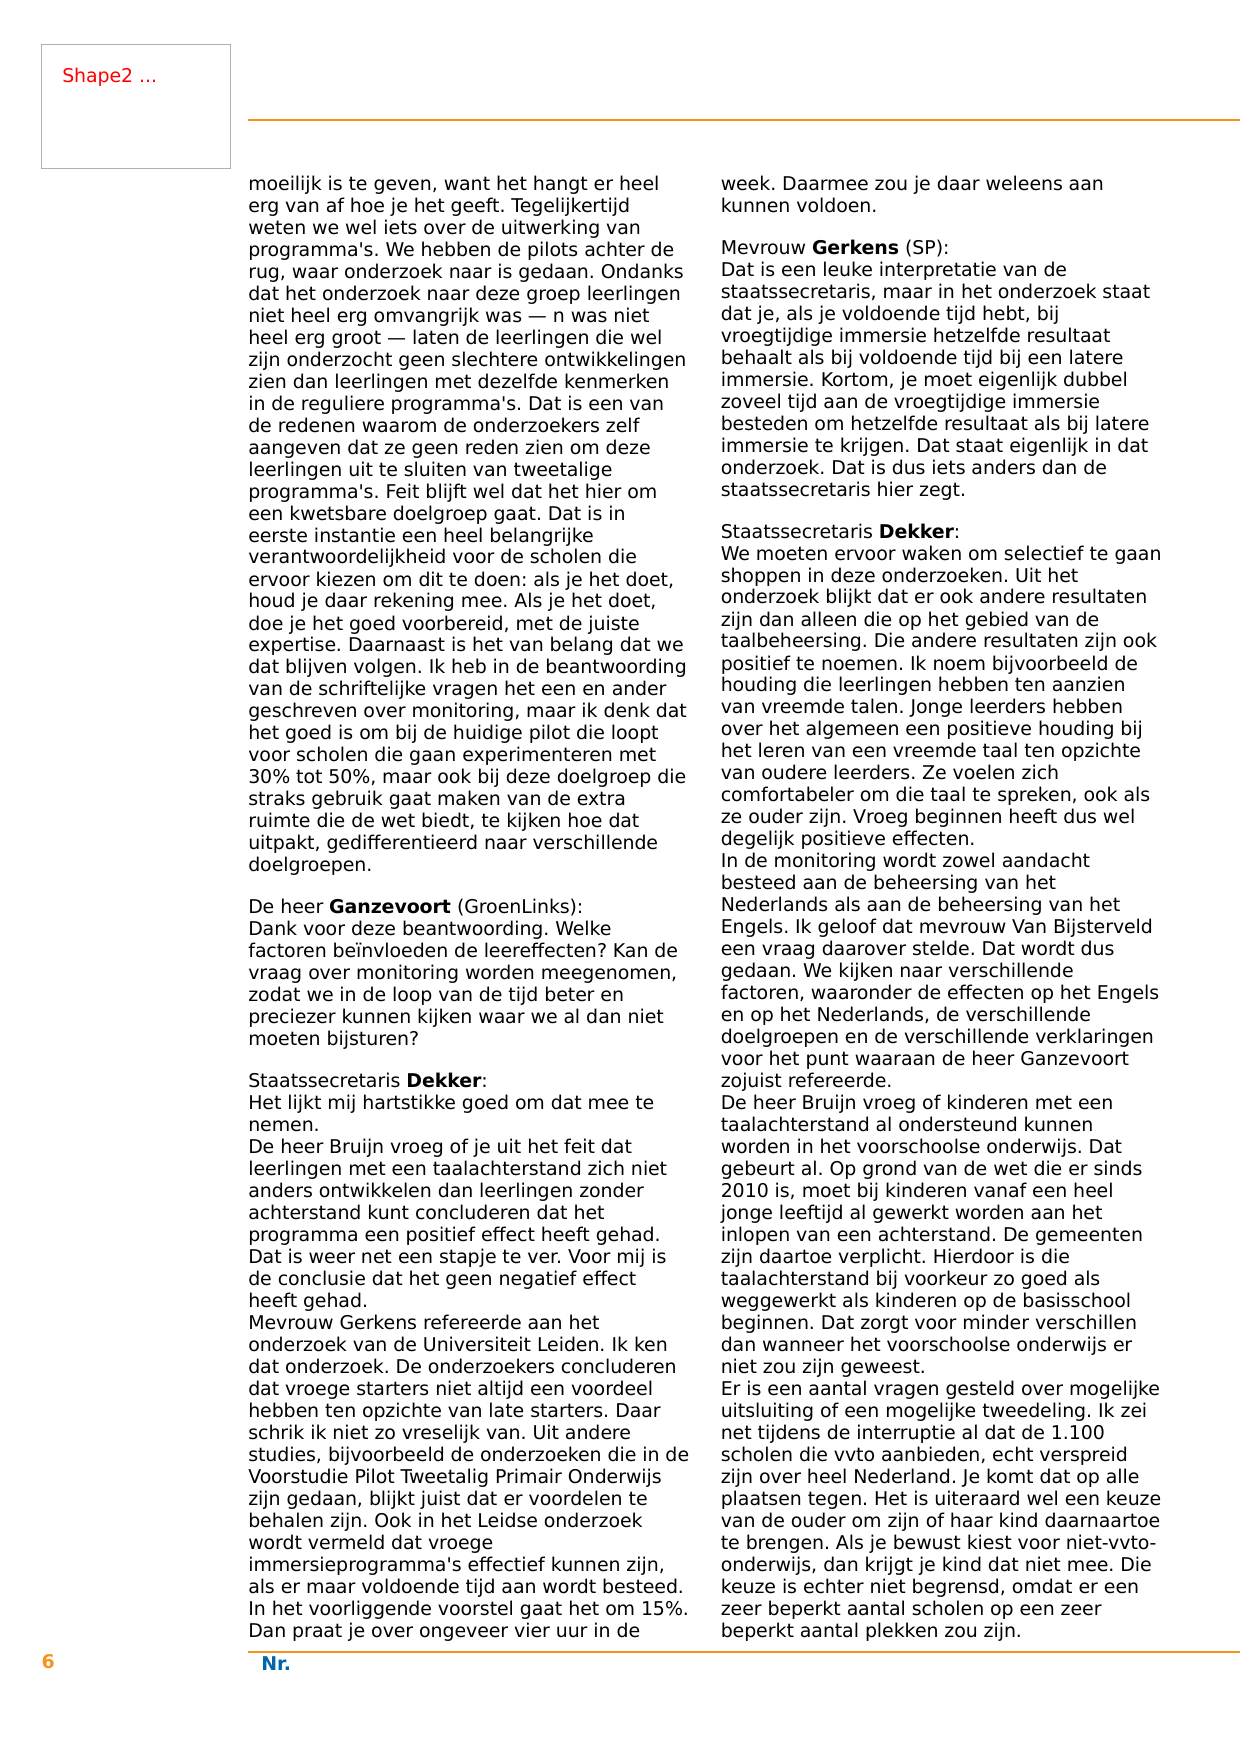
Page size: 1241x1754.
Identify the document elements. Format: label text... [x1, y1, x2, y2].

text In de monitoring wordt zowel aandacht besteed aan de beheersing van het Nederlands als aan de beheersing van het Engels. Ik geloof dat mevrouw Van Bijsterveld een vraag daarover stelde. Dat wordt dus gedaan. We kijken naar verschillende factoren, waaronder de effecten op het Engels en op het Nederlands, de verschillende doelgroepen en de verschillende verklaringen voor het punt waaraan de heer Ganzevoort zojuist refereerde. [721, 850, 1163, 1092]
text Mevrouw Gerkens refereerde aan het onderzoek van de Universiteit Leiden. Ik ken dat onderzoek. De onderzoekers concluderen dat vroege starters niet altijd een voordeel hebben ten opzichte van late starters. Daar schrik ik niet zo vreselijk van. Uit andere studies, bijvoorbeeld de onderzoeken die in de Voorstudie Pilot Tweetalig Primair Onderwijs zijn gedaan, blijkt juist dat er voordelen te behalen zijn. Ook in het Leidse onderzoek wordt vermeld dat vroege immersieprogramma's effectief kunnen zijn, als er maar voldoende tijd aan wordt besteed. In het voorliggende voorstel gaat het om 15%. Dan praat je over ongeveer vier uur in de [248, 1312, 691, 1641]
text We moeten ervoor waken om selectief te gaan shoppen in deze onderzoeken. Uit het onderzoek blijkt dat er ook andere resultaten zijn dan alleen die op het gebied van de taalbeheersing. Die andere resultaten zijn ook positief te noemen. Ik noem bijvoorbeeld de houding die leerlingen hebben ten aanzien van vreemde talen. Jonge leerders hebben over het algemeen een positieve houding bij het leren van een vreemde taal ten opzichte van oudere leerders. Ze voelen zich comfortabeler om die taal te spreken, ook als ze ouder zijn. Vroeg beginnen heeft dus wel degelijk positieve effecten. [721, 542, 1163, 850]
text De heer Bruijn vroeg of kinderen met een taalachterstand al ondersteund kunnen worden in het voorschoolse onderwijs. Dat gebeurt al. Op grond van de wet die er sinds 2010 is, moet bij kinderen vanaf een heel jonge leeftijd al gewerkt worden aan het inlopen van een achterstand. De gemeenten zijn daartoe verplicht. Hierdoor is die taalachterstand bij voorkeur zo goed als weggewerkt als kinderen op de basisschool beginnen. Dat zorgt voor minder verschillen dan wanneer het voorschoolse onderwijs er niet zou zijn geweest. [721, 1092, 1163, 1378]
text Dat is een leuke interpretatie van de staatssecretaris, maar in het onderzoek staat dat je, als je voldoende tijd hebt, bij vroegtijdige immersie hetzelfde resultaat behaalt als bij voldoende tijd bij een latere immersie. Kortom, je moet eigenlijk dubbel zoveel tijd aan de vroegtijdige immersie besteden om hetzelfde resultaat als bij latere immersie te krijgen. Dat staat eigenlijk in dat onderzoek. Dat is dus iets anders dan de staatssecretaris hier zegt. [721, 259, 1163, 501]
text Staatssecretaris Dekker: [248, 1070, 691, 1092]
text moeilijk is te geven, want het hangt er heel erg van af hoe je het geeft. Tegelijkertijd weten we wel iets over de uitwerking van programma's. We hebben de pilots achter de rug, waar onderzoek naar is gedaan. Ondanks dat het onderzoek naar deze groep leerlingen niet heel erg omvangrijk was — n was niet heel erg groot — laten de leerlingen die wel zijn onderzocht geen slechtere ontwikkelingen zien dan leerlingen met dezelfde kenmerken in de reguliere programma's. Dat is een van de redenen waarom de onderzoekers zelf aangeven dat ze geen reden zien om deze leerlingen uit te sluiten van tweetalige programma's. Feit blijft wel dat het hier om een kwetsbare doelgroep gaat. Dat is in eerste instantie een heel belangrijke verantwoordelijkheid voor de scholen die ervoor kiezen om dit te doen: als je het doet, houd je daar rekening mee. Als je het doet, doe je het goed voorbereid, met de juiste expertise. Daarnaast is het van belang dat we dat blijven volgen. Ik heb in de beantwoording van de schriftelijke vragen het een en ander geschreven over monitoring, maar ik denk dat het goed is om bij de huidige pilot die loopt voor scholen die gaan experimenteren met 30% tot 50%, maar ook bij deze doelgroep die straks gebruik gaat maken van de extra ruimte die de wet biedt, te kijken hoe dat uitpakt, gedifferentieerd naar verschillende doelgroepen. [248, 173, 691, 876]
text De heer Ganzevoort (GroenLinks): [248, 896, 691, 918]
text Staatssecretaris Dekker: [721, 521, 1163, 542]
text Er is een aantal vragen gesteld over mogelijke uitsluiting of een mogelijke tweedeling. Ik zei net tijdens de interruptie al dat de 1.100 scholen die vvto aanbieden, echt verspreid zijn over heel Nederland. Je komt dat op alle plaatsen tegen. Het is uiteraard wel een keuze van de ouder om zijn of haar kind daarnaartoe te brengen. Als je bewust kiest voor niet-vvto-onderwijs, dan krijgt je kind dat niet mee. Die keuze is echter niet begrensd, omdat er een zeer beperkt aantal scholen op een zeer beperkt aantal plekken zou zijn. [721, 1378, 1163, 1641]
text Mevrouw Gerkens (SP): [721, 237, 1163, 259]
text week. Daarmee zou je daar weleens aan kunnen voldoen. [721, 173, 1163, 217]
text Dank voor deze beantwoording. Welke factoren beïnvloeden de leereffecten? Kan de vraag over monitoring worden meegenomen, zodat we in de loop van de tijd beter en preciezer kunnen kijken waar we al dan niet moeten bijsturen? [248, 918, 691, 1050]
text Het lijkt mij hartstikke goed om dat mee te nemen. [248, 1092, 691, 1136]
text De heer Bruijn vroeg of je uit het feit dat leerlingen met een taalachterstand zich niet anders ontwikkelen dan leerlingen zonder achterstand kunt concluderen dat het programma een positief effect heeft gehad. Dat is weer net een stapje te ver. Voor mij is de conclusie dat het geen negatief effect heeft gehad. [248, 1136, 691, 1312]
